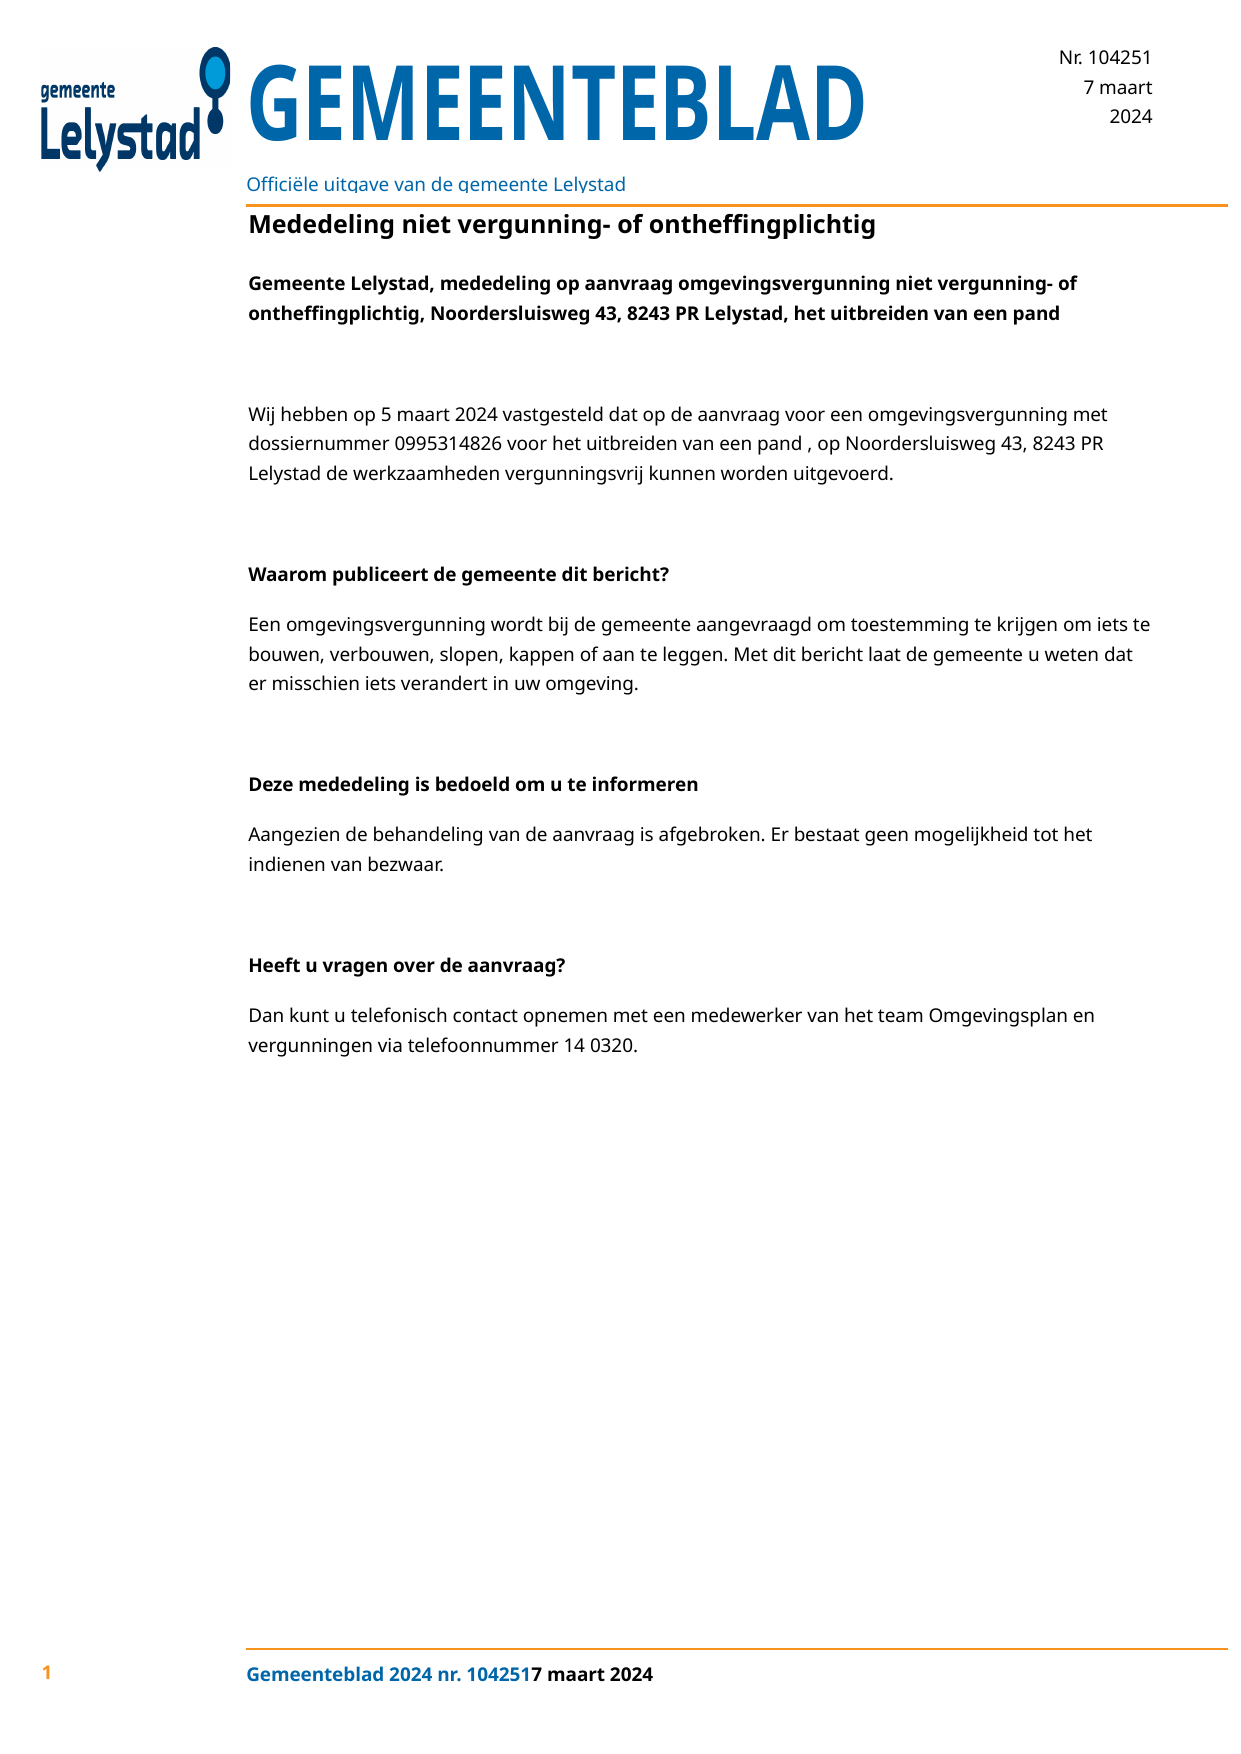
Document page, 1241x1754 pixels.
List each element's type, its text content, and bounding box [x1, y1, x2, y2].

text Deze mededeling is bedoeld om u te informeren [248, 771, 1152, 797]
text Wij hebben op 5 maart 2024 vastgesteld dat op de aanvraag voor een omgevingsvergunning met dossiernummer 0995314826 voor het uitbreiden van een pand , op Noordersluisweg 43, 8243 PR Lelystad de werkzaamheden vergunningsvrij kunnen worden uitgevoerd. [248, 401, 1152, 486]
picture [41, 47, 231, 172]
text Mededeling niet vergunning- of ontheffingplichtig [248, 207, 1152, 241]
text Heeft u vragen over de aanvraag? [248, 952, 1152, 978]
text Aangezien de behandeling van de aanvraag is afgebroken. Er bestaat geen mogelijkheid tot het indienen van bezwaar. [248, 822, 1152, 877]
text Waarom publiceert de gemeente dit bericht? [248, 561, 1152, 586]
text Gemeente Lelystad, mededeling op aanvraag omgevingsvergunning niet vergunning- of ontheffingplichtig, Noordersluisweg 43, 8243 PR Lelystad, het uitbreiden van een pand [248, 270, 1152, 326]
text Dan kunt u telefonisch contact opnemen met een medewerker van het team Omgevingsplan en vergunningen via telefoonnummer 14 0320. [248, 1002, 1152, 1058]
text Een omgevingsvergunning wordt bij de gemeente aangevraagd om toestemming te krijgen om iets te bouwen, verbouwen, slopen, kappen of aan te leggen. Met dit bericht laat de gemeente u weten dat er misschien iets verandert in uw omgeving. [248, 611, 1152, 696]
